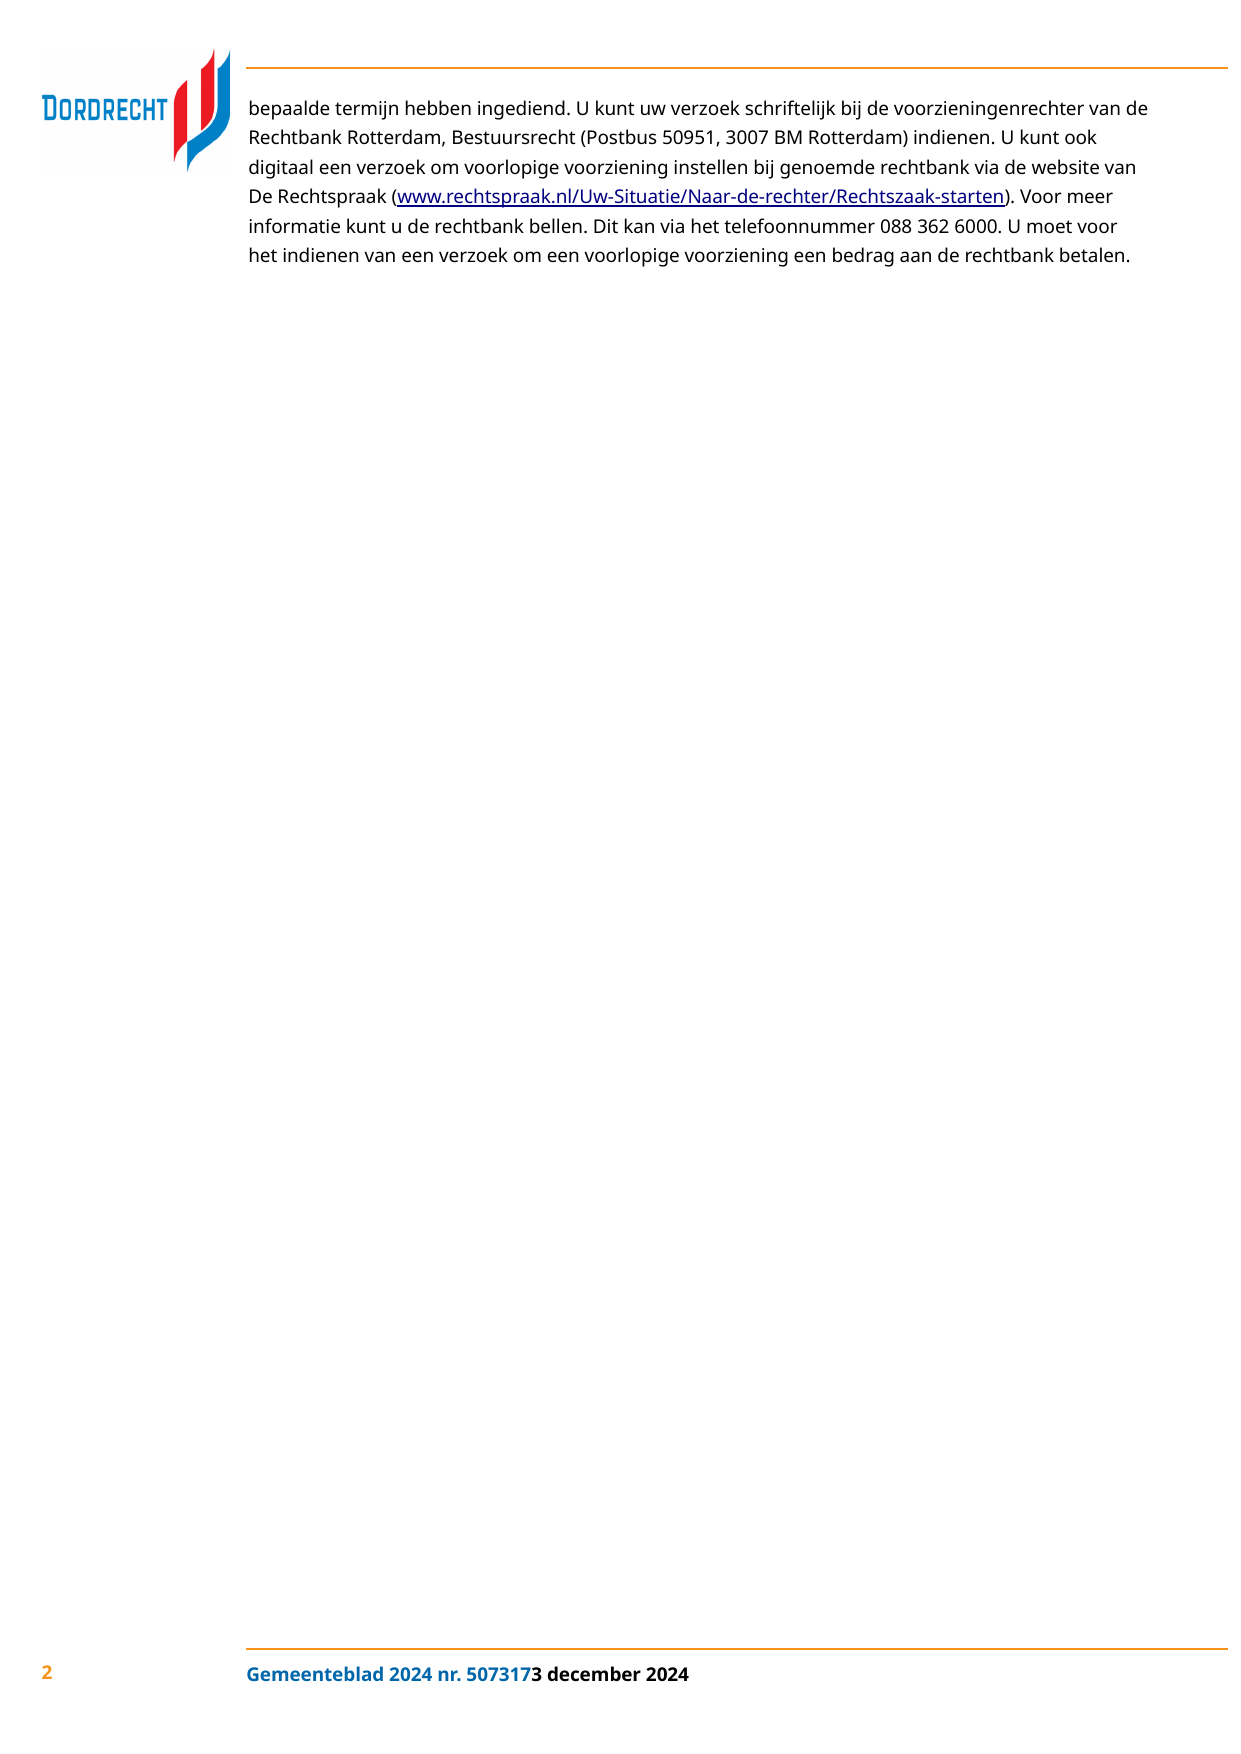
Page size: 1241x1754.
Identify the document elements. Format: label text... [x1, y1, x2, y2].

picture [41, 47, 231, 172]
text bepaalde termijn hebben ingediend. U kunt uw verzoek schriftelijk bij de voorzieningenrechter van de Rechtbank Rotterdam, Bestuursrecht (Postbus 50951, 3007 BM Rotterdam) indienen. U kunt ook digitaal een verzoek om voorlopige voorziening instellen bij genoemde rechtbank via de website van De Rechtspraak (www.rechtspraak.nl/Uw-Situatie/Naar-de-rechter/Rechtszaak-starten). Voor meer informatie kunt u de rechtbank bellen. Dit kan via het telefoonnummer 088 362 6000. U moet voor het indienen van een verzoek om een voorlopige voorziening een bedrag aan de rechtbank betalen. [248, 95, 1152, 268]
